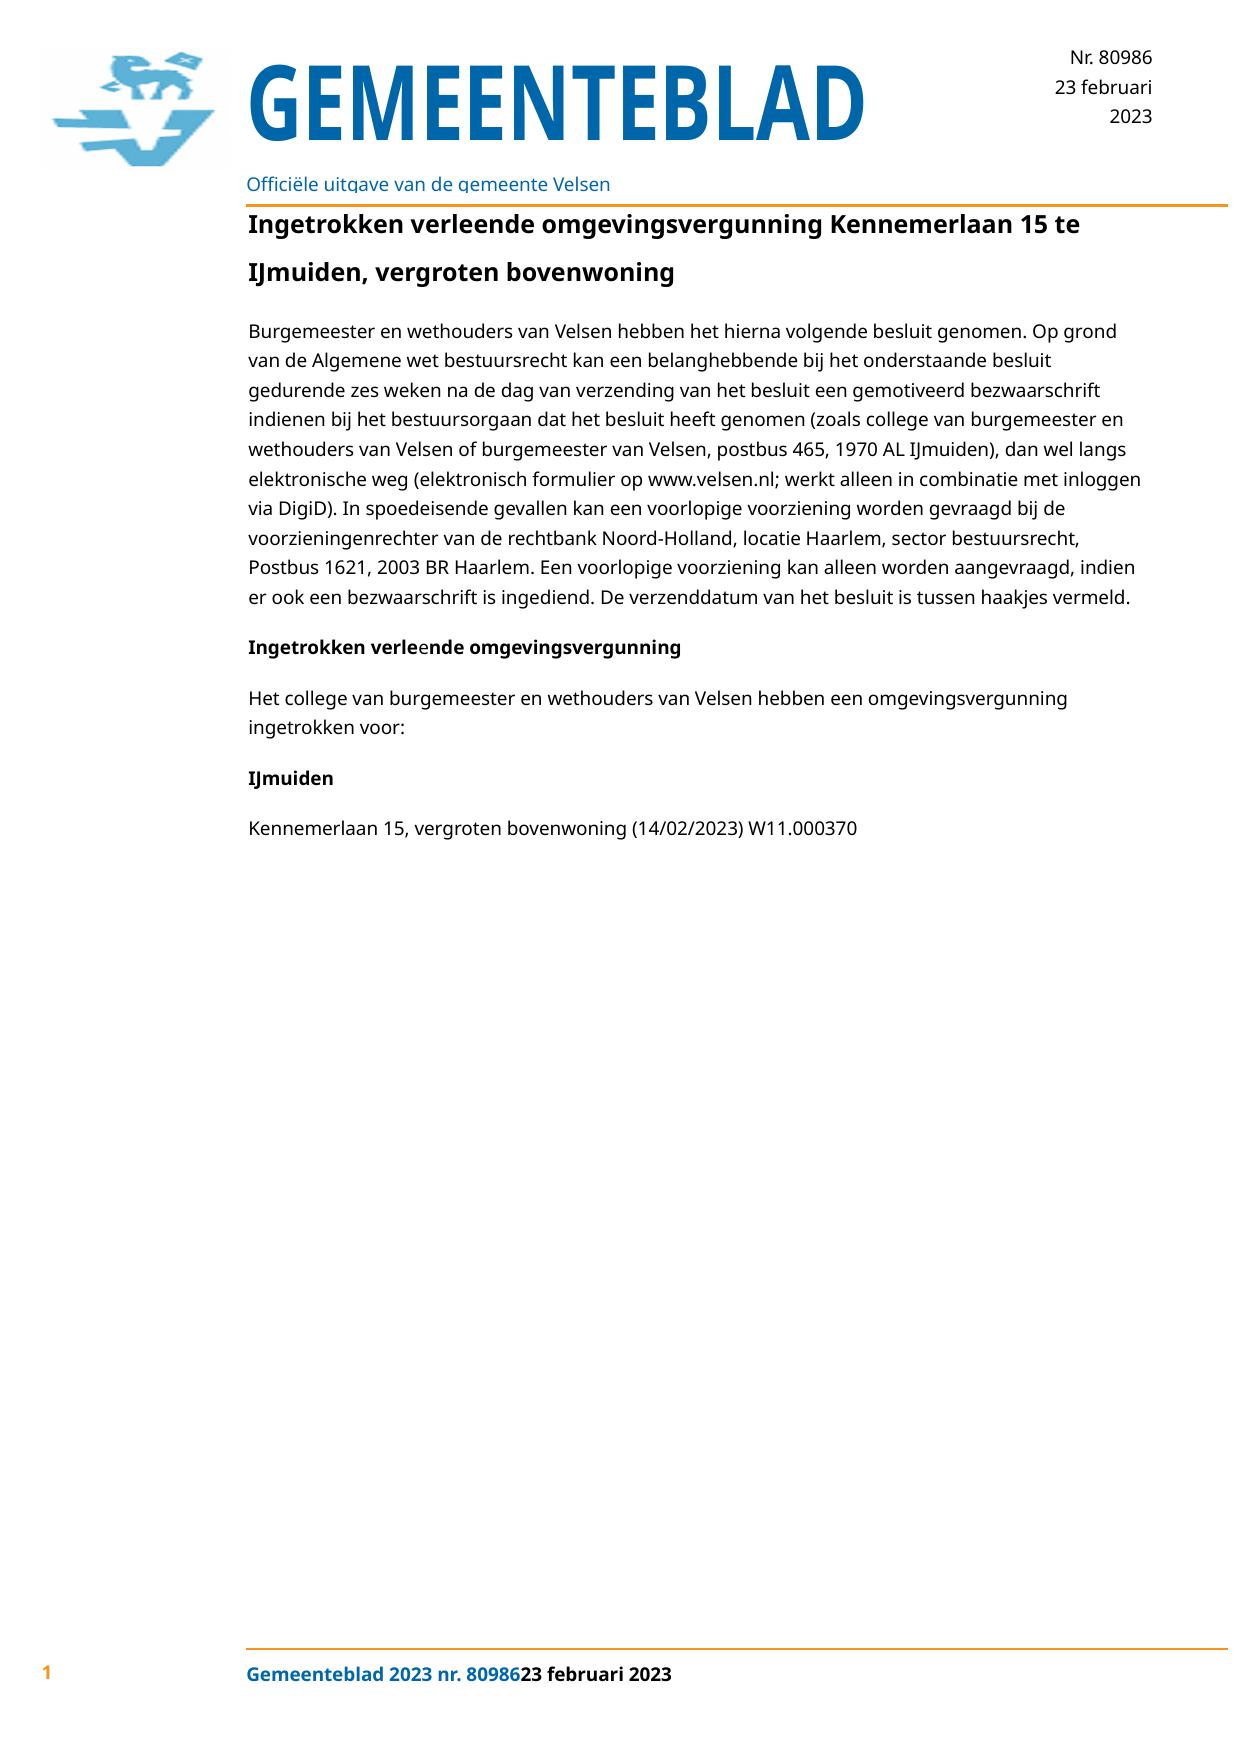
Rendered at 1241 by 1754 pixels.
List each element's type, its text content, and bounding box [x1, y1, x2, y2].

picture [41, 47, 231, 172]
text Het college van burgemeester en wethouders van Velsen hebben een omgevingsvergunning ingetrokken voor: [248, 685, 1152, 740]
text Ingetrokken verleende omgevingsvergunning Kennemerlaan 15 te IJmuiden, vergroten bovenwoning [248, 207, 1152, 288]
text Ingetrokken verleende omgevingsvergunning [248, 634, 1152, 660]
text Burgemeester en wethouders van Velsen hebben het hierna volgende besluit genomen. Op grond van de Algemene wet bestuursrecht kan een belanghebbende bij het onderstaande besluit gedurende zes weken na de dag van verzending van het besluit een gemotiveerd bezwaarschrift indienen bij het bestuursorgaan dat het besluit heeft genomen (zoals college van burgemeester en wethouders van Velsen of burgemeester van Velsen, postbus 465, 1970 AL IJmuiden), dan wel langs elektronische weg (elektronisch formulier op www.velsen.nl; werkt alleen in combinatie met inloggen via DigiD). In spoedeisende gevallen kan een voorlopige voorziening worden gevraagd bij de voorzieningenrechter van de rechtbank Noord-Holland, locatie Haarlem, sector bestuursrecht, Postbus 1621, 2003 BR Haarlem. Een voorlopige voorziening kan alleen worden aangevraagd, indien er ook een bezwaarschrift is ingediend. De verzenddatum van het besluit is tussen haakjes vermeld. [248, 318, 1152, 610]
text Kennemerlaan 15, vergroten bovenwoning (14/02/2023) W11.000370 [248, 815, 1152, 841]
text IJmuiden [248, 765, 1152, 791]
